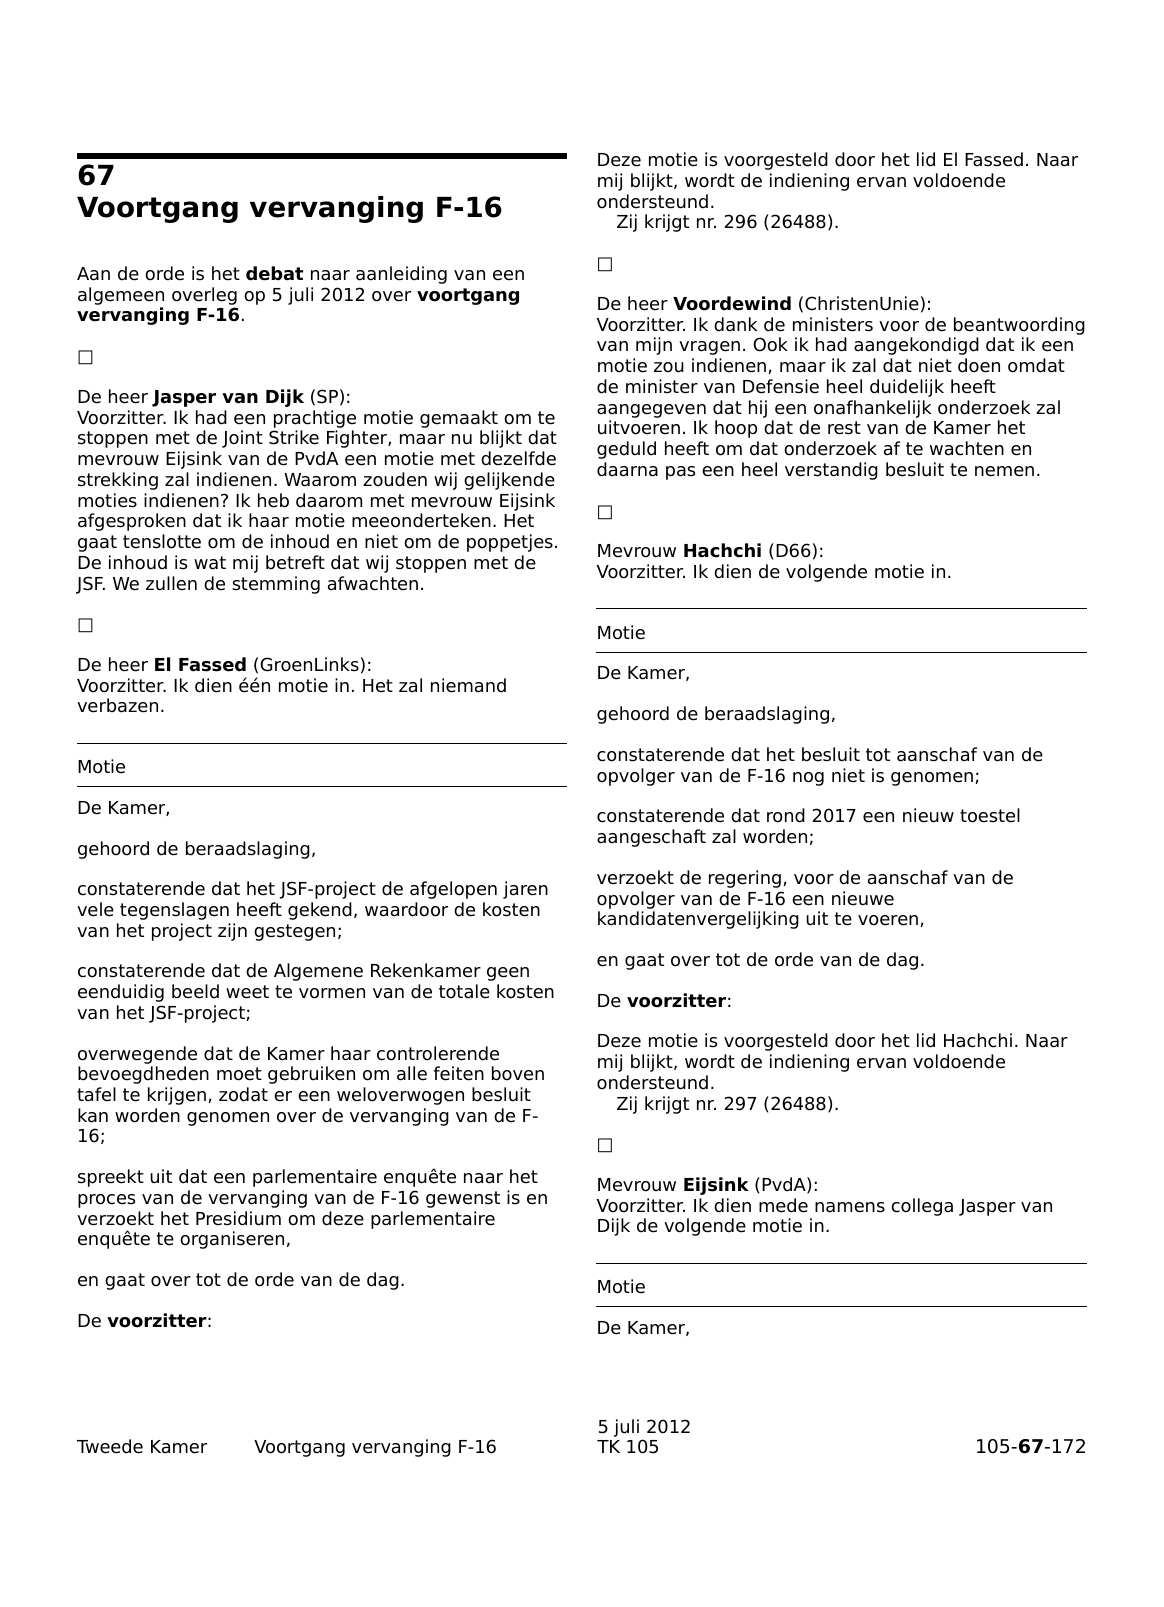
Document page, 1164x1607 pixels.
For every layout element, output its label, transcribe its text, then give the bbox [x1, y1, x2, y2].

text De heer Voordewind (ChristenUnie): [596, 294, 1087, 314]
text De Kamer, [77, 798, 567, 818]
text De heer El Fassed (GroenLinks): [77, 655, 567, 676]
text gehoord de beraadslaging, [77, 838, 567, 859]
text Voorzitter. Ik dien de volgende motie in. [596, 562, 1087, 583]
text De Kamer, [596, 1318, 1087, 1338]
text Aan de orde is het debat naar aanleiding van een algemeen overleg op 5 juli 2012 over voortgang vervanging F-16. [77, 264, 567, 326]
text □ [77, 346, 567, 367]
text Voorzitter. Ik dien mede namens collega Jasper van Dijk de volgende motie in. [596, 1196, 1087, 1237]
text □ [596, 500, 1087, 521]
text Voorzitter. Ik dank de ministers voor de beantwoording van mijn vragen. Ook ik had aangekondigd dat ik een motie zou indienen, maar ik zal dat niet doen omdat de minister van Defensie heel duidelijk heeft aangegeven dat hij een onafhankelijk onderzoek zal uitvoeren. Ik hoop dat de rest van de Kamer het geduld heeft om dat onderzoek af te wachten en daarna pas een heel verstandig besluit te nemen. [596, 314, 1087, 480]
text constaterende dat het JSF-project de afgelopen jaren vele tegenslagen heeft gekend, waardoor de kosten van het project zijn gestegen; [77, 879, 567, 941]
text verzoekt de regering, voor de aanschaf van de opvolger van de F-16 een nieuwe kandidatenvergelijking uit te voeren, [596, 868, 1087, 930]
text spreekt uit dat een parlementaire enquête naar het proces van de vervanging van de F-16 gewenst is en verzoekt het Presidium om deze parlementaire enquête te organiseren, [77, 1167, 567, 1250]
text De voorzitter: [77, 1311, 567, 1331]
text Motie [596, 1277, 1087, 1298]
text constaterende dat het besluit tot aanschaf van de opvolger van de F-16 nog niet is genomen; [596, 745, 1087, 786]
text Voorzitter. Ik had een prachtige motie gemaakt om te stoppen met de Joint Strike Fighter, maar nu blijkt dat mevrouw Eijsink van de PvdA een motie met dezelfde strekking zal indienen. Waarom zouden wij gelijkende moties indienen? Ik heb daarom met mevrouw Eijsink afgesproken dat ik haar motie meeonderteken. Het gaat tenslotte om de inhoud en niet om de poppetjes. De inhoud is wat mij betreft dat wij stoppen met de JSF. We zullen de stemming afwachten. [77, 407, 567, 594]
text □ [77, 614, 567, 635]
text □ [596, 1134, 1087, 1155]
text Motie [596, 622, 1087, 643]
text Zij krijgt nr. 297 (26488). [596, 1093, 1087, 1114]
text De Kamer, [596, 663, 1087, 684]
text overwegende dat de Kamer haar controlerende bevoegdheden moet gebruiken om alle feiten boven tafel te krijgen, zodat er een weloverwogen besluit kan worden genomen over de vervanging van de F-16; [77, 1043, 567, 1147]
text en gaat over tot de orde van de dag. [77, 1270, 567, 1291]
text en gaat over tot de orde van de dag. [596, 950, 1087, 971]
text Deze motie is voorgesteld door het lid El Fassed. Naar mij blijkt, wordt de indiening ervan voldoende ondersteund. [596, 150, 1087, 212]
text Mevrouw Eijsink (PvdA): [596, 1175, 1087, 1196]
text De heer Jasper van Dijk (SP): [77, 387, 567, 407]
text Mevrouw Hachchi (D66): [596, 541, 1087, 562]
text □ [596, 253, 1087, 274]
text gehoord de beraadslaging, [596, 704, 1087, 725]
text Deze motie is voorgesteld door het lid Hachchi. Naar mij blijkt, wordt de indiening ervan voldoende ondersteund. [596, 1031, 1087, 1093]
text constaterende dat rond 2017 een nieuw toestel aangeschaft zal worden; [596, 806, 1087, 848]
title 67 Voortgang vervanging F-16 [77, 159, 567, 224]
text De voorzitter: [596, 991, 1087, 1011]
text Zij krijgt nr. 296 (26488). [596, 212, 1087, 233]
text constaterende dat de Algemene Rekenkamer geen eenduidig beeld weet te vormen van de totale kosten van het JSF-project; [77, 961, 567, 1023]
text Voorzitter. Ik dien één motie in. Het zal niemand verbazen. [77, 676, 567, 717]
text Motie [77, 757, 567, 778]
